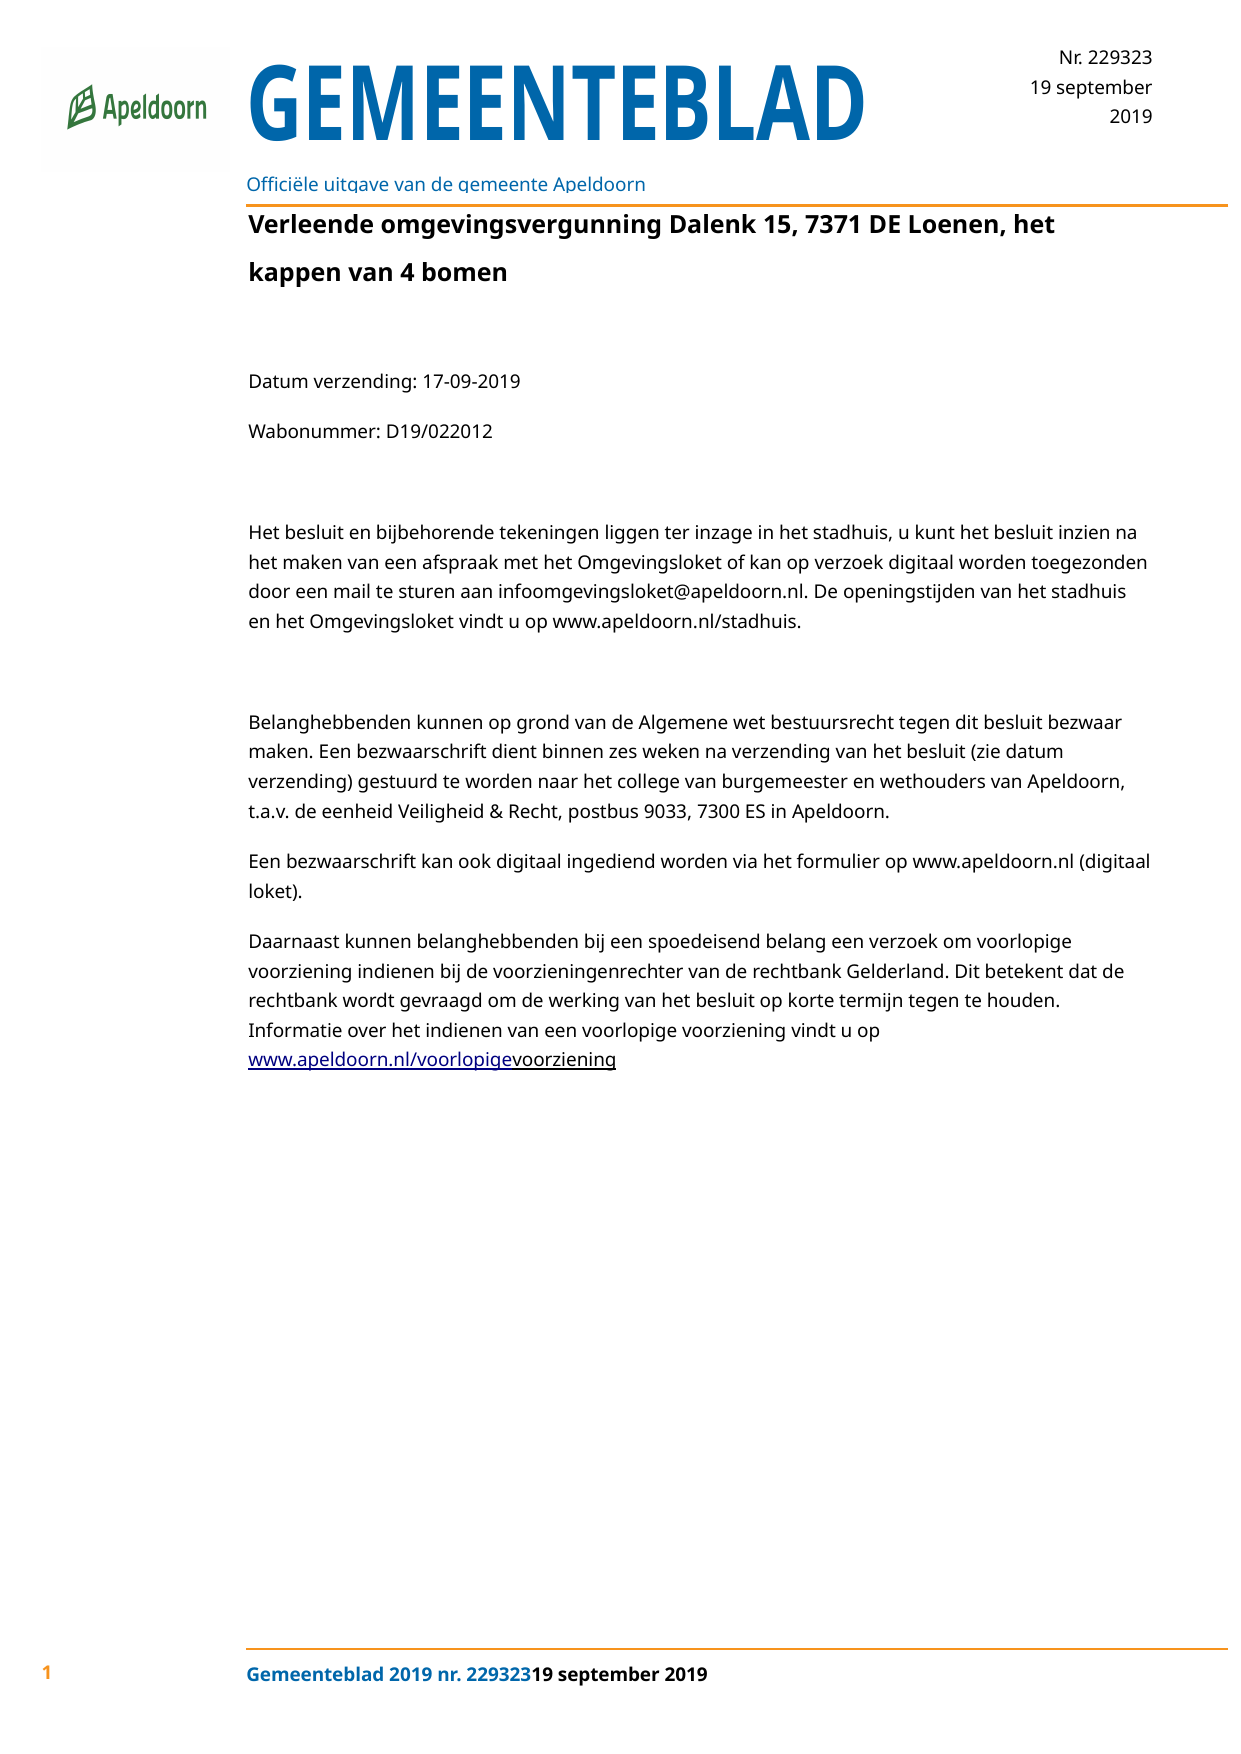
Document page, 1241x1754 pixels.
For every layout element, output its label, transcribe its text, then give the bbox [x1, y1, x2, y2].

text Een bezwaarschrift kan ook digitaal ingediend worden via het formulier op www.apeldoorn.nl (digitaal loket). [248, 848, 1152, 904]
picture [41, 47, 231, 172]
text Daarnaast kunnen belanghebbenden bij een spoedeisend belang een verzoek om voorlopige voorziening indienen bij de voorzieningenrechter van de rechtbank Gelderland. Dit betekent dat de rechtbank wordt gevraagd om de werking van het besluit op korte termijn tegen te houden. Informatie over het indienen van een voorlopige voorziening vindt u op www.apeldoorn.nl/voorlopigevoorziening [248, 928, 1152, 1072]
text Verleende omgevingsvergunning Dalenk 15, 7371 DE Loenen, het kappen van 4 bomen [248, 207, 1152, 288]
text Belanghebbenden kunnen op grond van de Algemene wet bestuursrecht tegen dit besluit bezwaar maken. Een bezwaarschrift dient binnen zes weken na verzending van het besluit (zie datum verzending) gestuurd te worden naar het college van burgemeester en wethouders van Apeldoorn, t.a.v. de eenheid Veiligheid & Recht, postbus 9033, 7300 ES in Apeldoorn. [248, 709, 1152, 824]
text Datum verzending: 17-09-2019 [248, 368, 1152, 394]
text Het besluit en bijbehorende tekeningen liggen ter inzage in het stadhuis, u kunt het besluit inzien na het maken van een afspraak met het Omgevingsloket of kan op verzoek digitaal worden toegezonden door een mail te sturen aan infoomgevingsloket@apeldoorn.nl. De openingstijden van het stadhuis en het Omgevingsloket vindt u op www.apeldoorn.nl/stadhuis. [248, 519, 1152, 634]
text Wabonummer: D19/022012 [248, 419, 1152, 444]
